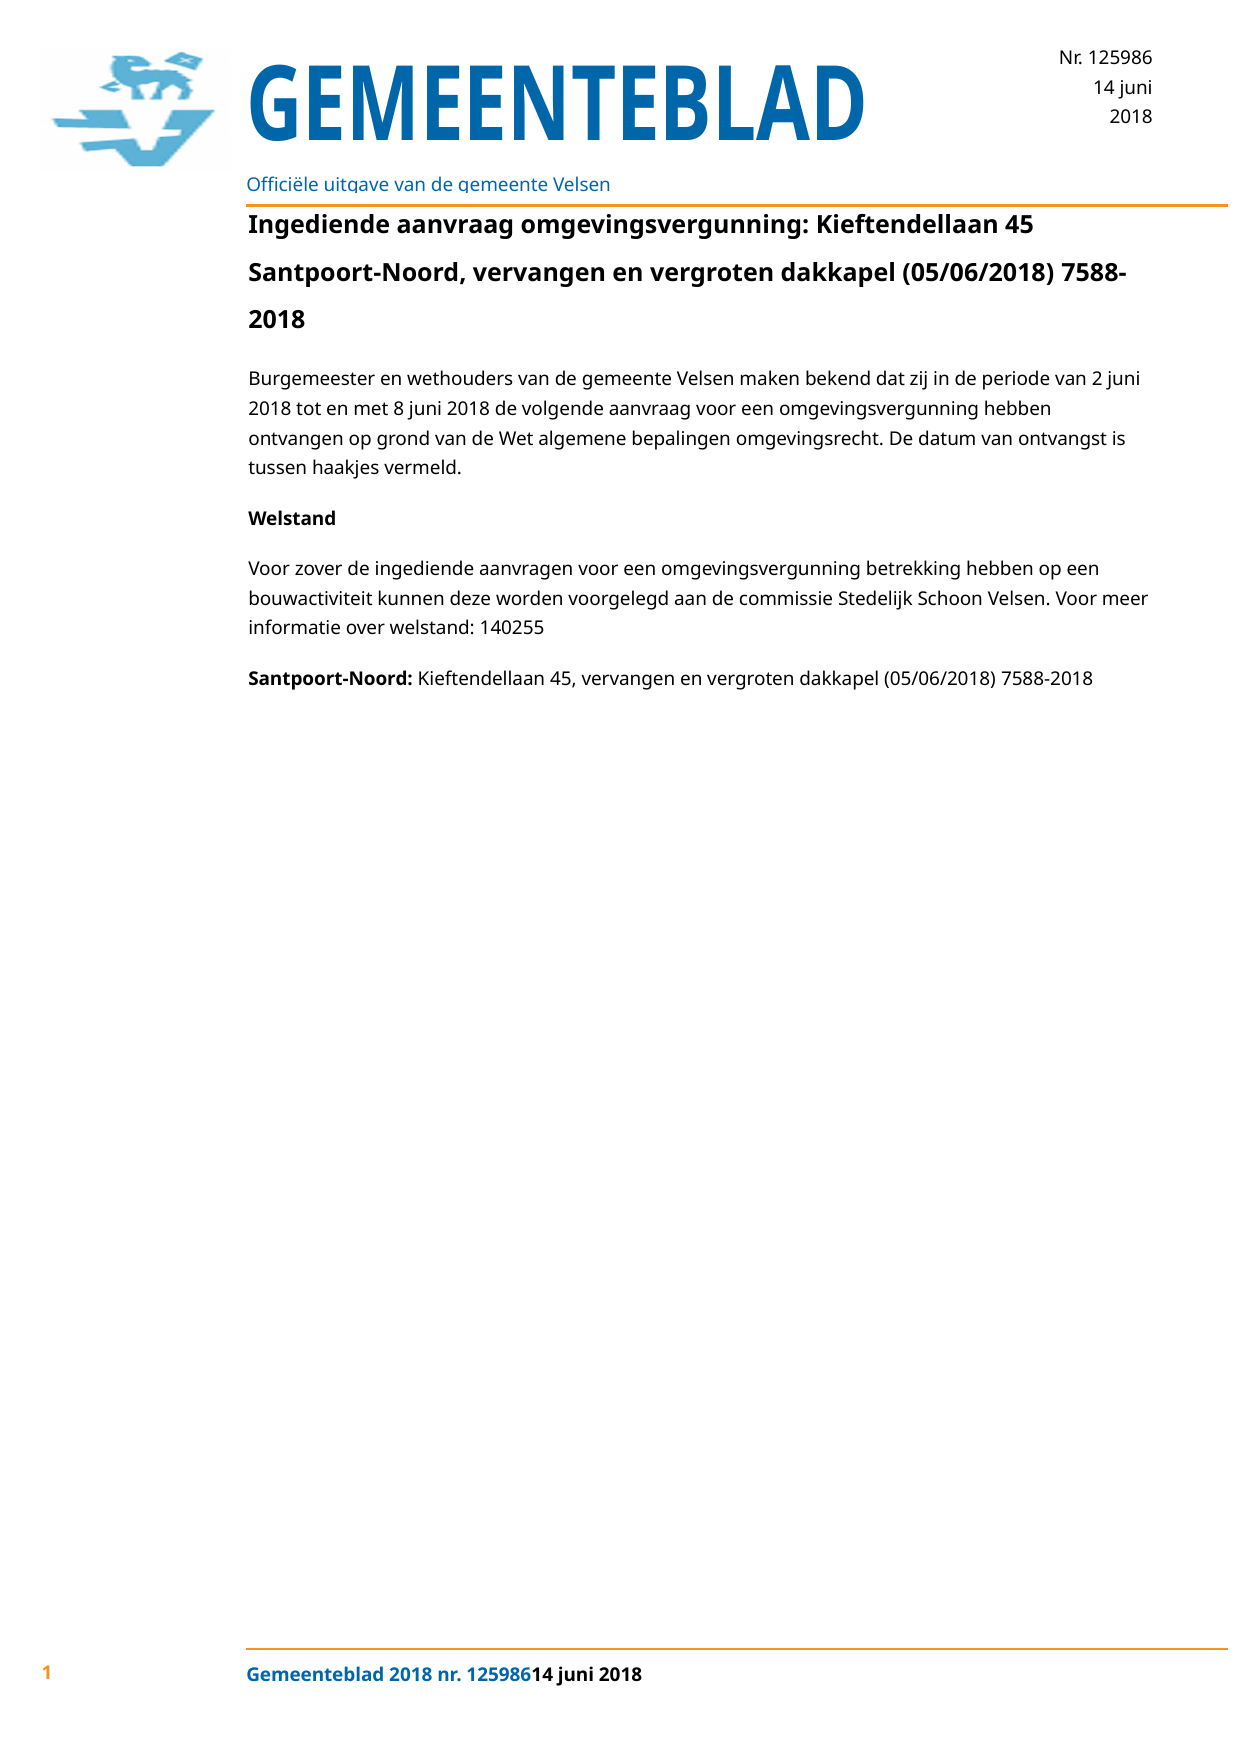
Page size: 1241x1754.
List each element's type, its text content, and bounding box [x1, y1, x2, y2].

text Santpoort-Noord: Kieftendellaan 45, vervangen en vergroten dakkapel (05/06/2018) 7588-2018 [248, 665, 1152, 690]
text Ingediende aanvraag omgevingsvergunning: Kieftendellaan 45 Santpoort-Noord, vervangen en vergroten dakkapel (05/06/2018) 7588-2018 [248, 207, 1152, 336]
text Burgemeester en wethouders van de gemeente Velsen maken bekend dat zij in de periode van 2 juni 2018 tot en met 8 juni 2018 de volgende aanvraag voor een omgevingsvergunning hebben ontvangen op grond van de Wet algemene bepalingen omgevingsrecht. De datum van ontvangst is tussen haakjes vermeld. [248, 366, 1152, 480]
picture [41, 47, 231, 172]
text Voor zover de ingediende aanvragen voor een omgevingsvergunning betrekking hebben op een bouwactiviteit kunnen deze worden voorgelegd aan de commissie Stedelijk Schoon Velsen. Voor meer informatie over welstand: 140255 [248, 555, 1152, 640]
text Welstand [248, 505, 1152, 530]
